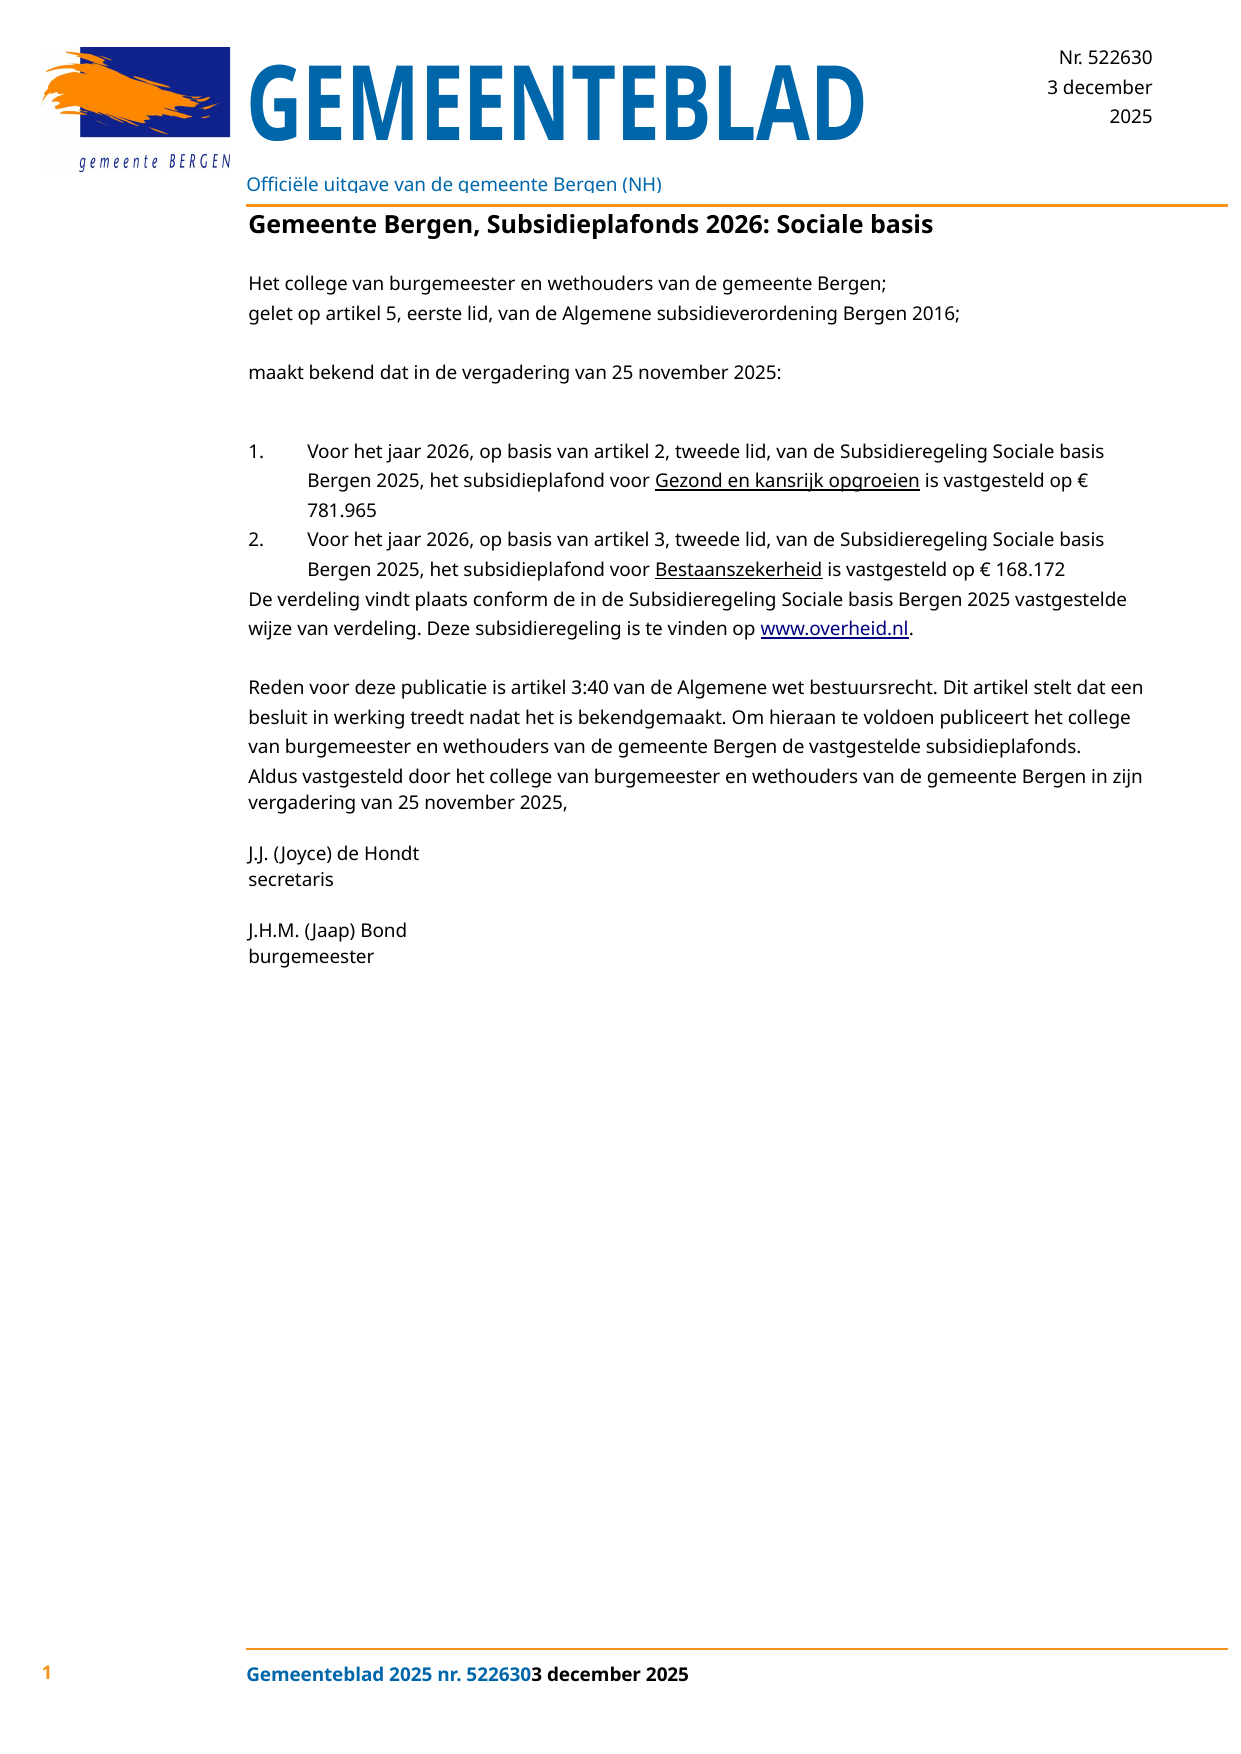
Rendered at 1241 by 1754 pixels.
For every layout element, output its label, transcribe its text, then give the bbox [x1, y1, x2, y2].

list Voor het jaar 2026, op basis van artikel 2, tweede lid, van de Subsidieregeling Sociale basis Bergen 2025, het subsidieplafond voor Gezond en kansrijk opgroeien is vastgesteld op € 781.965 [248, 438, 1152, 523]
text secretaris [248, 866, 1152, 892]
list Voor het jaar 2026, op basis van artikel 3, tweede lid, van de Subsidieregeling Sociale basis Bergen 2025, het subsidieplafond voor Bestaanszekerheid is vastgesteld op € 168.172 [248, 527, 1152, 582]
text Gemeente Bergen, Subsidieplafonds 2026: Sociale basis [248, 207, 1152, 241]
text J.J. (Joyce) de Hondt [248, 841, 1152, 866]
text Reden voor deze publicatie is artikel 3:40 van de Algemene wet bestuursrecht. Dit artikel stelt dat een besluit in werking treedt nadat het is bekendgemaakt. Om hieraan te voldoen publiceert het college van burgemeester en wethouders van de gemeente Bergen de vastgestelde subsidieplafonds. [248, 674, 1152, 759]
picture [41, 47, 231, 172]
text burgemeester [248, 943, 1152, 969]
text Aldus vastgesteld door het college van burgemeester en wethouders van de gemeente Bergen in zijn vergadering van 25 november 2025, [248, 763, 1152, 815]
text Het college van burgemeester en wethouders van de gemeente Bergen; [248, 270, 1152, 296]
text gelet op artikel 5, eerste lid, van de Algemene subsidieverordening Bergen 2016; [248, 300, 1152, 326]
text maakt bekend dat in de vergadering van 25 november 2025: [248, 359, 1152, 385]
text J.H.M. (Jaap) Bond [248, 918, 1152, 943]
text De verdeling vindt plaats conform de in de Subsidieregeling Sociale basis Bergen 2025 vastgestelde wijze van verdeling. Deze subsidieregeling is te vinden op www.overheid.nl. [248, 586, 1152, 641]
